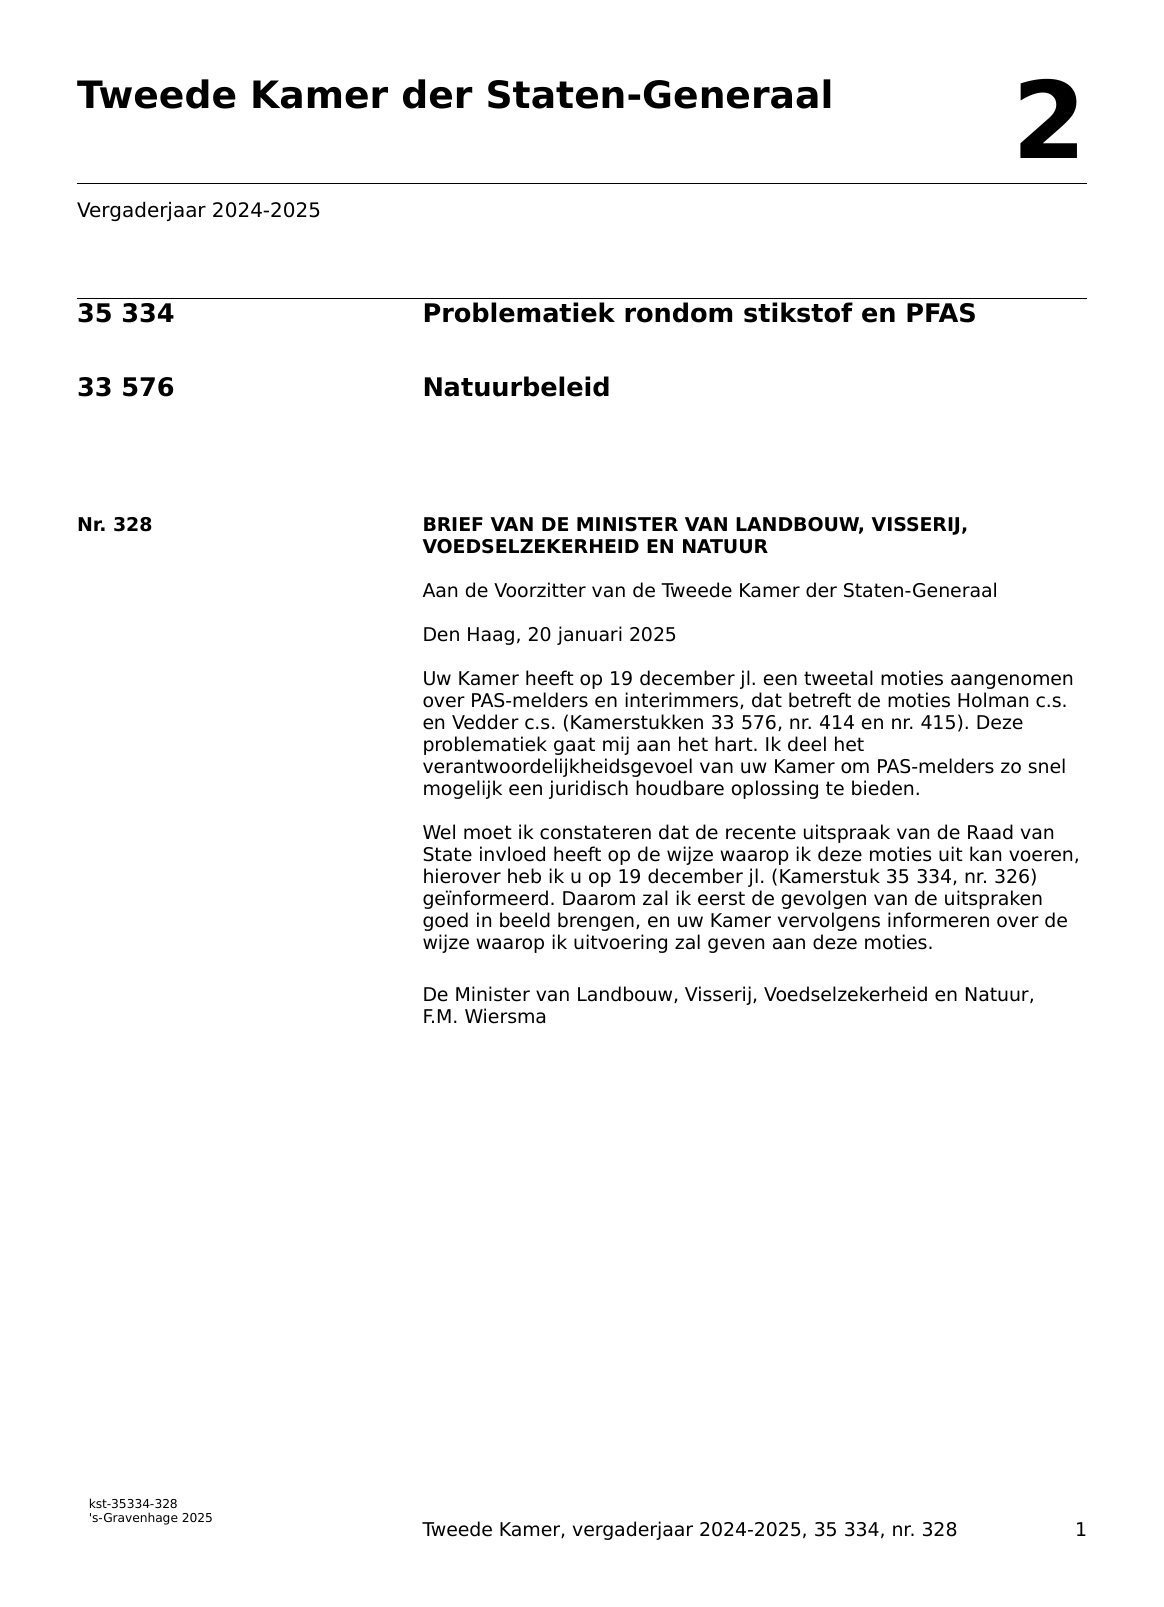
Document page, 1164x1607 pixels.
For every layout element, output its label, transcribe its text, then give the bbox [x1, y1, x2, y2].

subtitle 35 334 Problematiek rondom stikstof en PFAS [77, 299, 1087, 329]
text Uw Kamer heeft op 19 december jl. een tweetal moties aangenomen over PAS-melders en interimmers, dat betreft de moties Holman c.s. en Vedder c.s. (Kamerstukken 33 576, nr. 414 en nr. 415). Deze problematiek gaat mij aan het hart. Ik deel het verantwoordelijkheidsgevoel van uw Kamer om PAS-melders zo snel mogelijk een juridisch houdbare oplossing te bieden. [422, 668, 1087, 800]
subtitle Nr. 328 BRIEF VAN DE MINISTER VAN LANDBOUW, VISSERIJ, VOEDSELZEKERHEID EN NATUUR [77, 514, 1087, 558]
subtitle 33 576 Natuurbeleid [77, 373, 1087, 403]
table_cell Vergaderjaar 2024-2025 [77, 184, 1087, 298]
table_header 2 [886, 59, 1087, 183]
text Wel moet ik constateren dat de recente uitspraak van de Raad van State invloed heeft op de wijze waarop ik deze moties uit kan voeren, hierover heb ik u op 19 december jl. (Kamerstuk 35 334, nr. 326) geïnformeerd. Daarom zal ik eerst de gevolgen van de uitspraken goed in beeld brengen, en uw Kamer vervolgens informeren over de wijze waarop ik uitvoering zal geven aan deze moties. [422, 822, 1087, 954]
text Den Haag, 20 januari 2025 [422, 624, 1087, 646]
table_header Tweede Kamer der Staten-Generaal [77, 59, 886, 183]
text 's-Gravenhage 2025 [88, 1511, 323, 1525]
text De Minister van Landbouw, Visserij, Voedselzekerheid en Natuur, F.M. Wiersma [422, 984, 1087, 1028]
text kst-35334-328 [88, 1497, 323, 1511]
text Aan de Voorzitter van de Tweede Kamer der Staten-Generaal [422, 580, 1087, 602]
